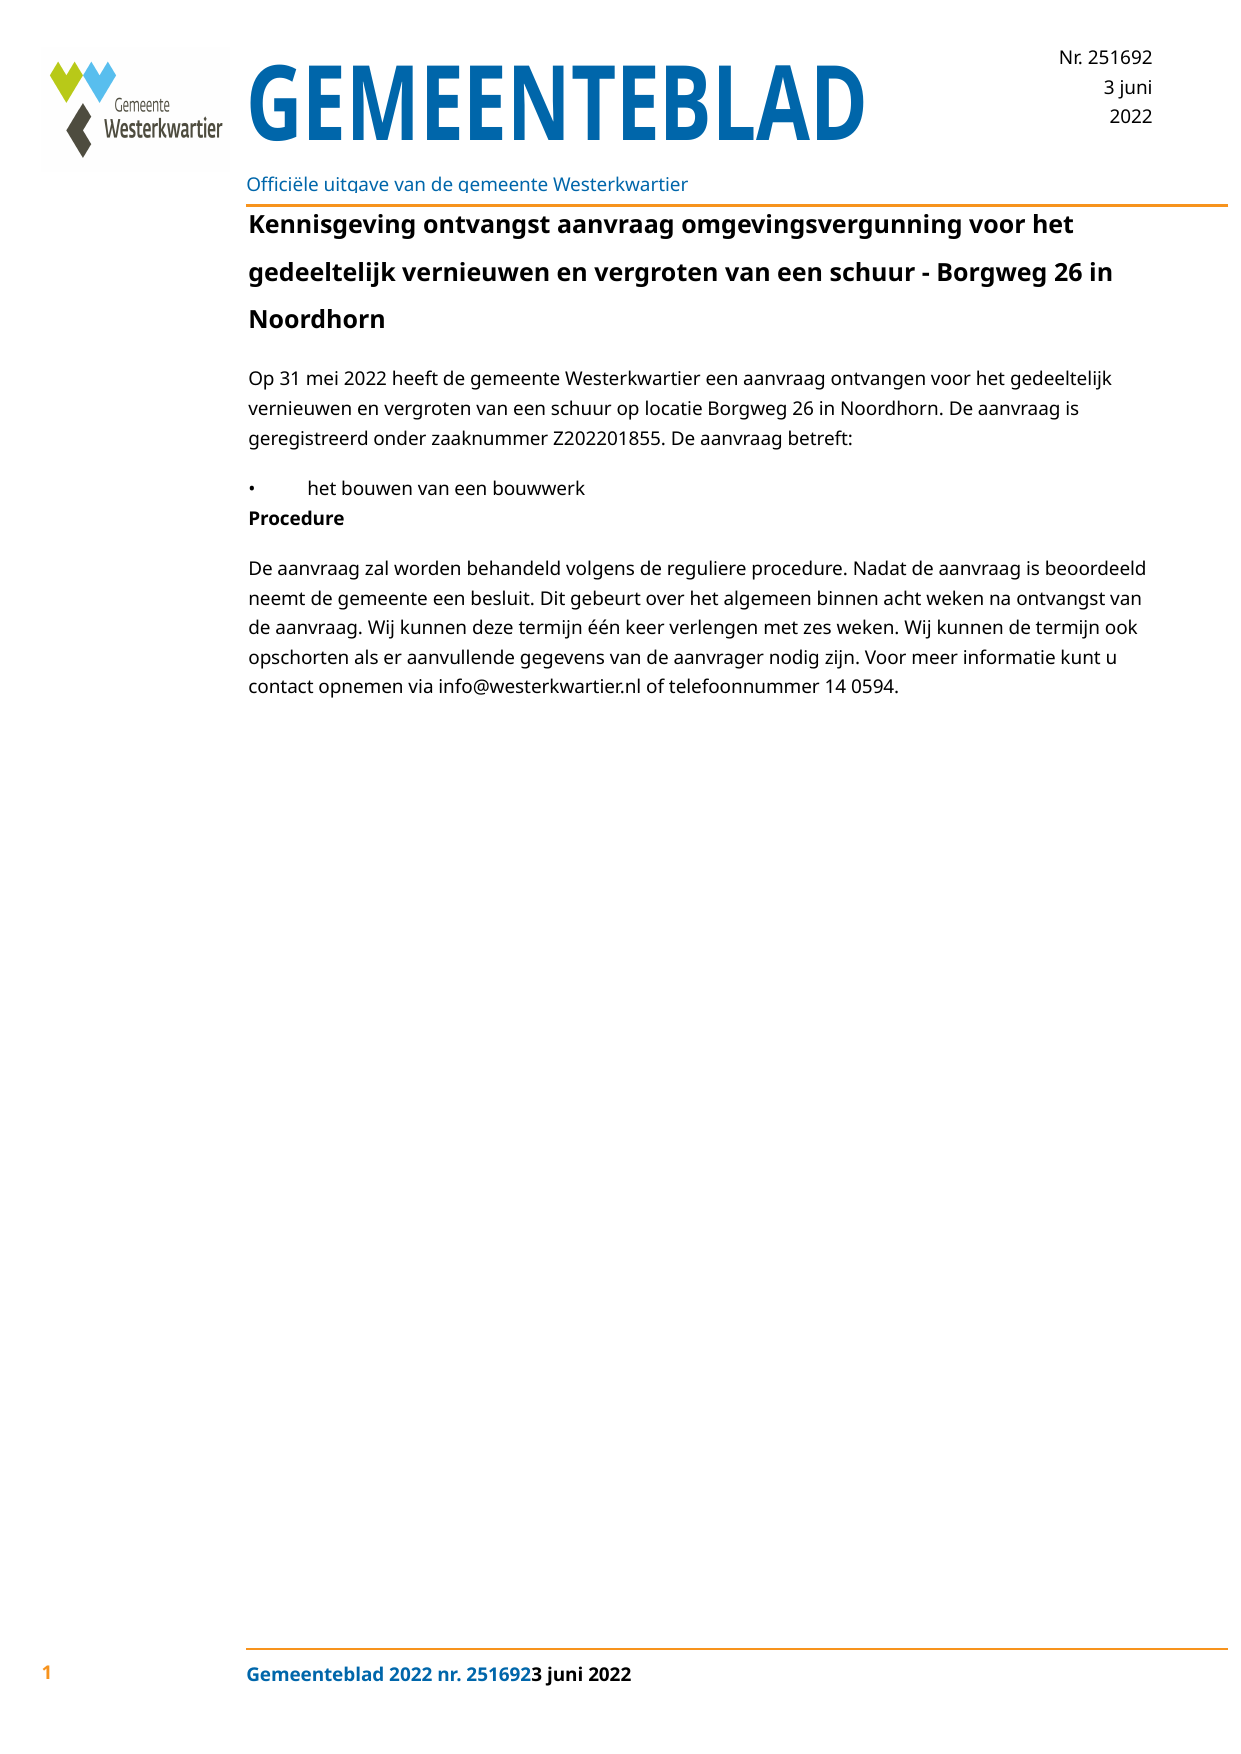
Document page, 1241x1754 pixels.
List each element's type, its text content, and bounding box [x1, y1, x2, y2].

text Kennisgeving ontvangst aanvraag omgevingsvergunning voor het gedeeltelijk vernieuwen en vergroten van een schuur - Borgweg 26 in Noordhorn [248, 207, 1152, 336]
text Op 31 mei 2022 heeft de gemeente Westerkwartier een aanvraag ontvangen voor het gedeeltelijk vernieuwen en vergroten van een schuur op locatie Borgweg 26 in Noordhorn. De aanvraag is geregistreerd onder zaaknummer Z202201855. De aanvraag betreft: [248, 366, 1152, 450]
list het bouwen van een bouwwerk [248, 475, 1152, 501]
text Procedure [248, 505, 1152, 530]
picture [41, 47, 231, 172]
text De aanvraag zal worden behandeld volgens de reguliere procedure. Nadat de aanvraag is beoordeeld neemt de gemeente een besluit. Dit gebeurt over het algemeen binnen acht weken na ontvangst van de aanvraag. Wij kunnen deze termijn één keer verlengen met zes weken. Wij kunnen de termijn ook opschorten als er aanvullende gegevens van de aanvrager nodig zijn. Voor meer informatie kunt u contact opnemen via info@westerkwartier.nl of telefoonnummer 14 0594. [248, 555, 1152, 699]
